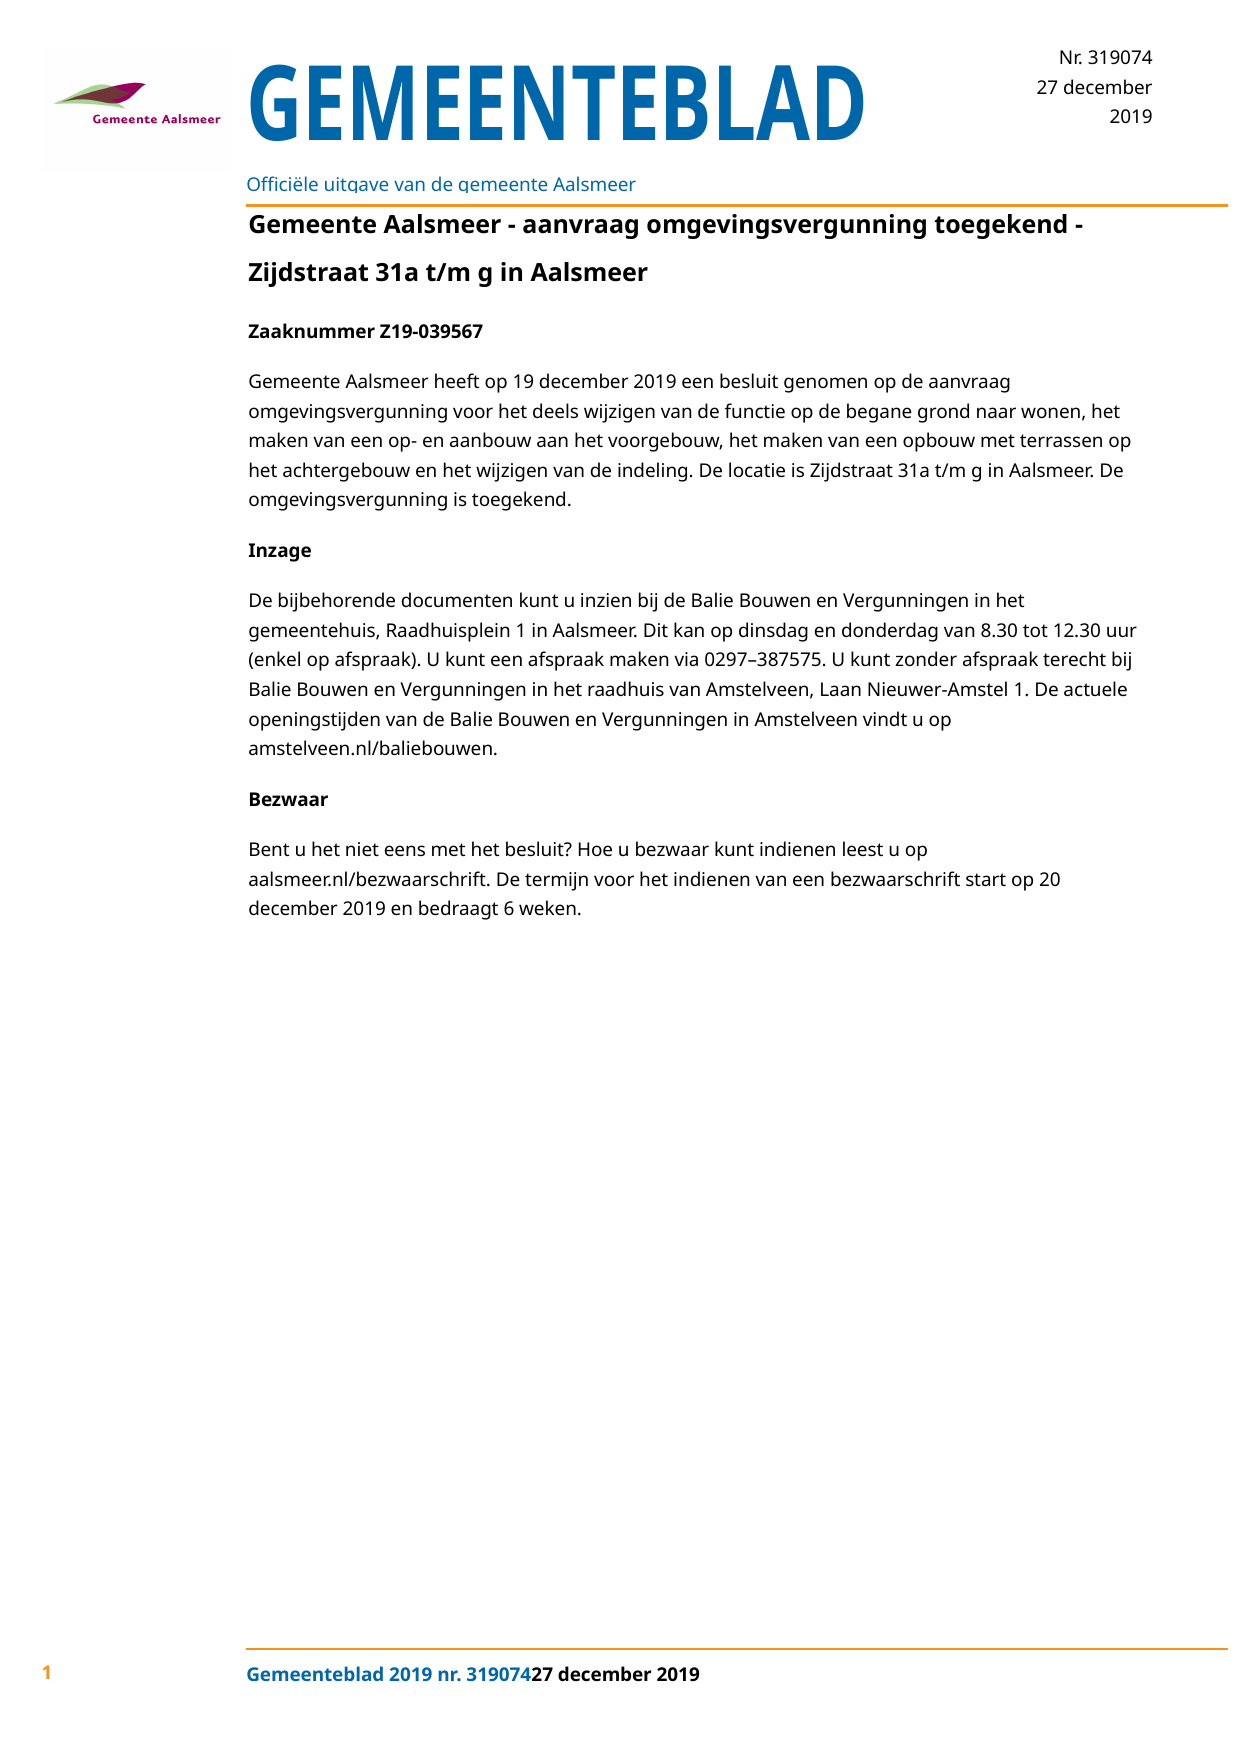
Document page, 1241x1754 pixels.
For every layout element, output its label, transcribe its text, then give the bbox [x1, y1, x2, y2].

text De bijbehorende documenten kunt u inzien bij de Balie Bouwen en Vergunningen in het gemeentehuis, Raadhuisplein 1 in Aalsmeer. Dit kan op dinsdag en donderdag van 8.30 tot 12.30 uur (enkel op afspraak). U kunt een afspraak maken via 0297–387575. U kunt zonder afspraak terecht bij Balie Bouwen en Vergunningen in het raadhuis van Amstelveen, Laan Nieuwer-Amstel 1. De actuele openingstijden van de Balie Bouwen en Vergunningen in Amstelveen vindt u op amstelveen.nl/baliebouwen. [248, 587, 1152, 761]
text Zaaknummer Z19-039567 [248, 318, 1152, 344]
text Bezwaar [248, 786, 1152, 812]
text Inzage [248, 537, 1152, 563]
picture [41, 47, 231, 172]
text Gemeente Aalsmeer heeft op 19 december 2019 een besluit genomen op de aanvraag omgevingsvergunning voor het deels wijzigen van de functie op de begane grond naar wonen, het maken van een op- en aanbouw aan het voorgebouw, het maken van een opbouw met terrassen op het achtergebouw en het wijzigen van de indeling. De locatie is Zijdstraat 31a t/m g in Aalsmeer. De omgevingsvergunning is toegekend. [248, 368, 1152, 512]
text Gemeente Aalsmeer - aanvraag omgevingsvergunning toegekend - Zijdstraat 31a t/m g in Aalsmeer [248, 207, 1152, 288]
text Bent u het niet eens met het besluit? Hoe u bezwaar kunt indienen leest u op aalsmeer.nl/bezwaarschrift. De termijn voor het indienen van een bezwaarschrift start op 20 december 2019 en bedraagt 6 weken. [248, 836, 1152, 921]
